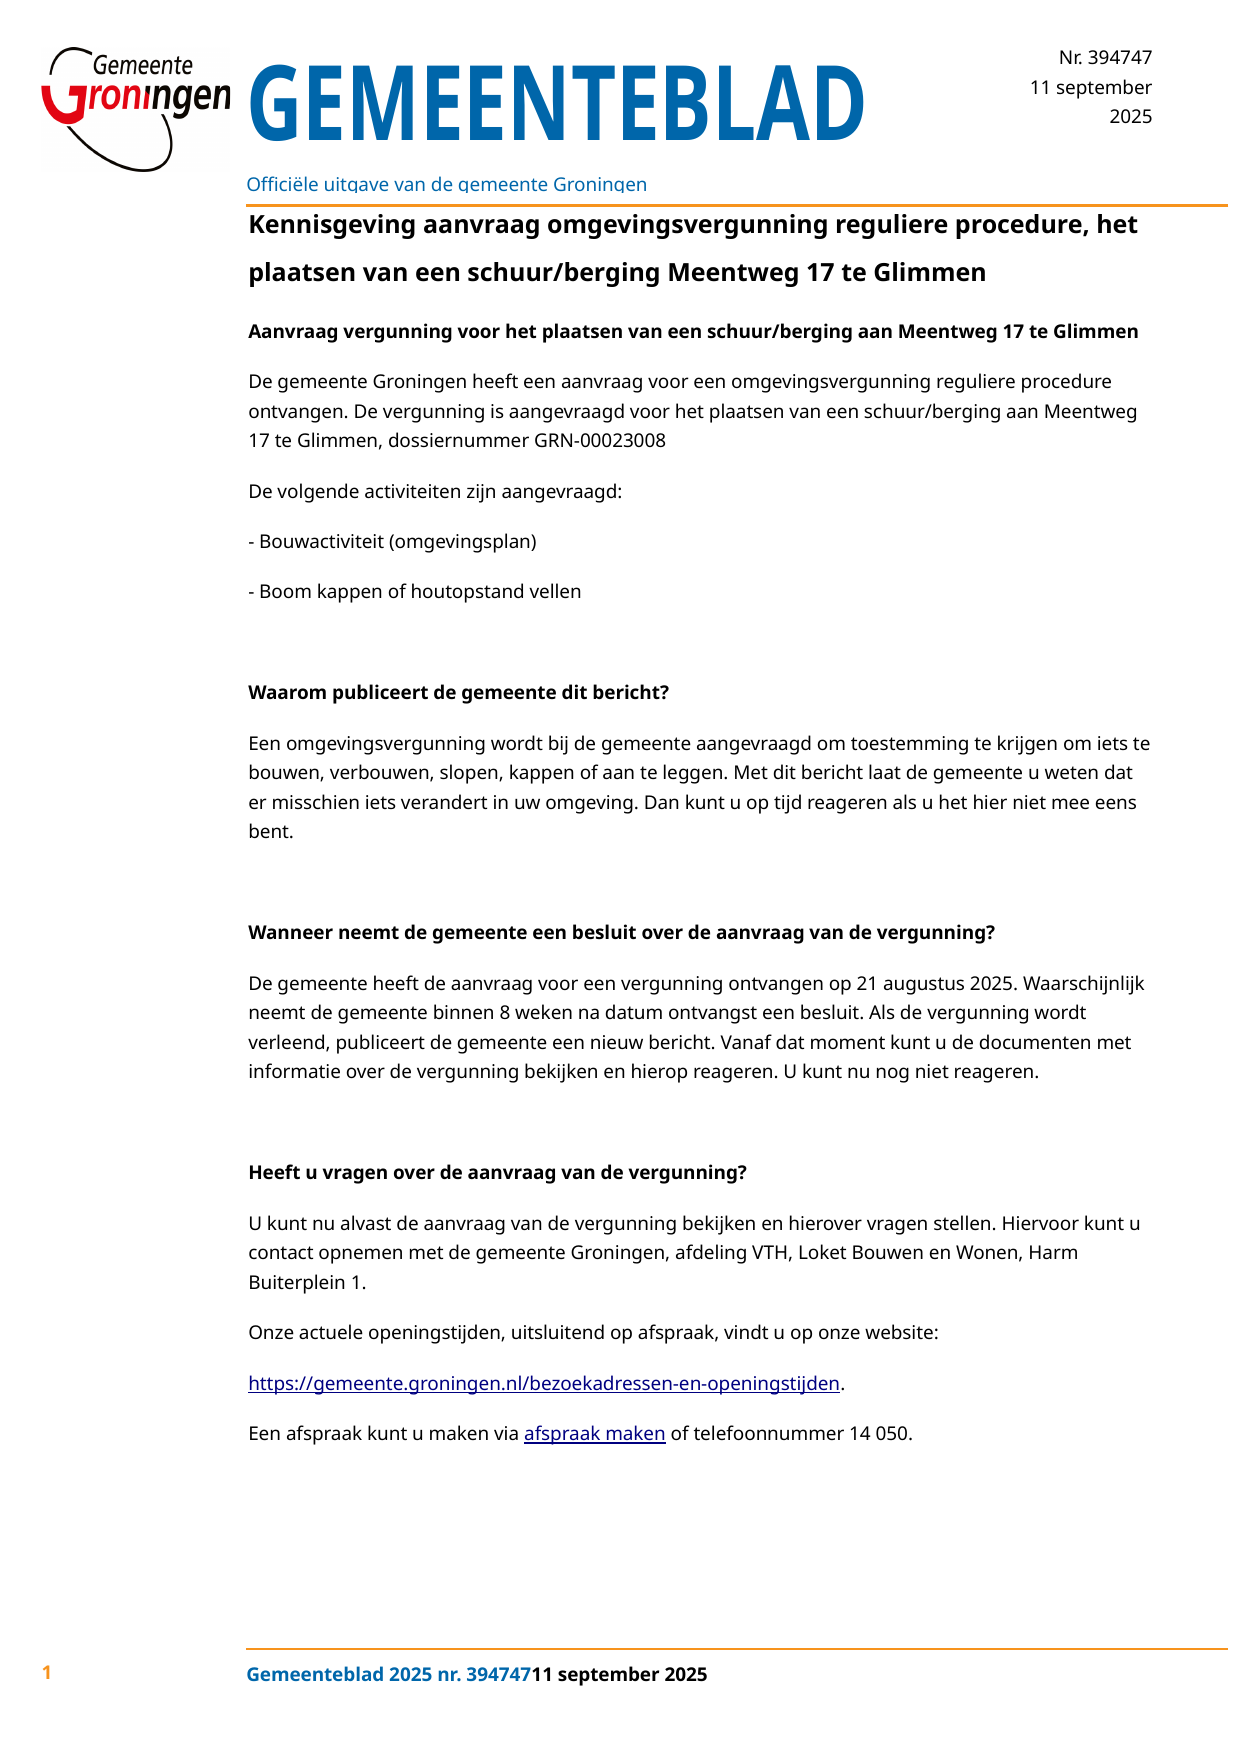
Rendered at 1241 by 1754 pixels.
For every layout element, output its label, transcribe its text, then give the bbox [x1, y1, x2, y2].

text Kennisgeving aanvraag omgevingsvergunning reguliere procedure, het plaatsen van een schuur/berging Meentweg 17 te Glimmen [248, 207, 1152, 288]
text De volgende activiteiten zijn aangevraagd: [248, 478, 1152, 504]
text Heeft u vragen over de aanvraag van de vergunning? [248, 1159, 1152, 1185]
text - Boom kappen of houtopstand vellen [248, 579, 1152, 604]
text De gemeente Groningen heeft een aanvraag voor een omgevingsvergunning reguliere procedure ontvangen. De vergunning is aangevraagd voor het plaatsen van een schuur/berging aan Meentweg 17 te Glimmen, dossiernummer GRN-00023008 [248, 368, 1152, 453]
text Een afspraak kunt u maken via afspraak maken of telefoonnummer 14 050. [248, 1420, 1152, 1446]
text Onze actuele openingstijden, uitsluitend op afspraak, vindt u op onze website: [248, 1319, 1152, 1345]
text Aanvraag vergunning voor het plaatsen van een schuur/berging aan Meentweg 17 te Glimmen [248, 318, 1152, 344]
picture [41, 47, 231, 172]
text Waarom publiceert de gemeente dit bericht? [248, 679, 1152, 705]
text Een omgevingsvergunning wordt bij de gemeente aangevraagd om toestemming te krijgen om iets te bouwen, verbouwen, slopen, kappen of aan te leggen. Met dit bericht laat de gemeente u weten dat er misschien iets verandert in uw omgeving. Dan kunt u op tijd reageren als u het hier niet mee eens bent. [248, 730, 1152, 844]
text De gemeente heeft de aanvraag voor een vergunning ontvangen op 21 augustus 2025. Waarschijnlijk neemt de gemeente binnen 8 weken na datum ontvangst een besluit. Als de vergunning wordt verleend, publiceert de gemeente een nieuw bericht. Vanaf dat moment kunt u de documenten met informatie over de vergunning bekijken en hierop reageren. U kunt nu nog niet reageren. [248, 970, 1152, 1084]
text Wanneer neemt de gemeente een besluit over de aanvraag van de vergunning? [248, 919, 1152, 945]
text U kunt nu alvast de aanvraag van de vergunning bekijken en hierover vragen stellen. Hiervoor kunt u contact opnemen met de gemeente Groningen, afdeling VTH, Loket Bouwen en Wonen, Harm Buiterplein 1. [248, 1210, 1152, 1295]
text - Bouwactiviteit (omgevingsplan) [248, 528, 1152, 554]
text https://gemeente.groningen.nl/bezoekadressen-en-openingstijden. [248, 1370, 1152, 1396]
